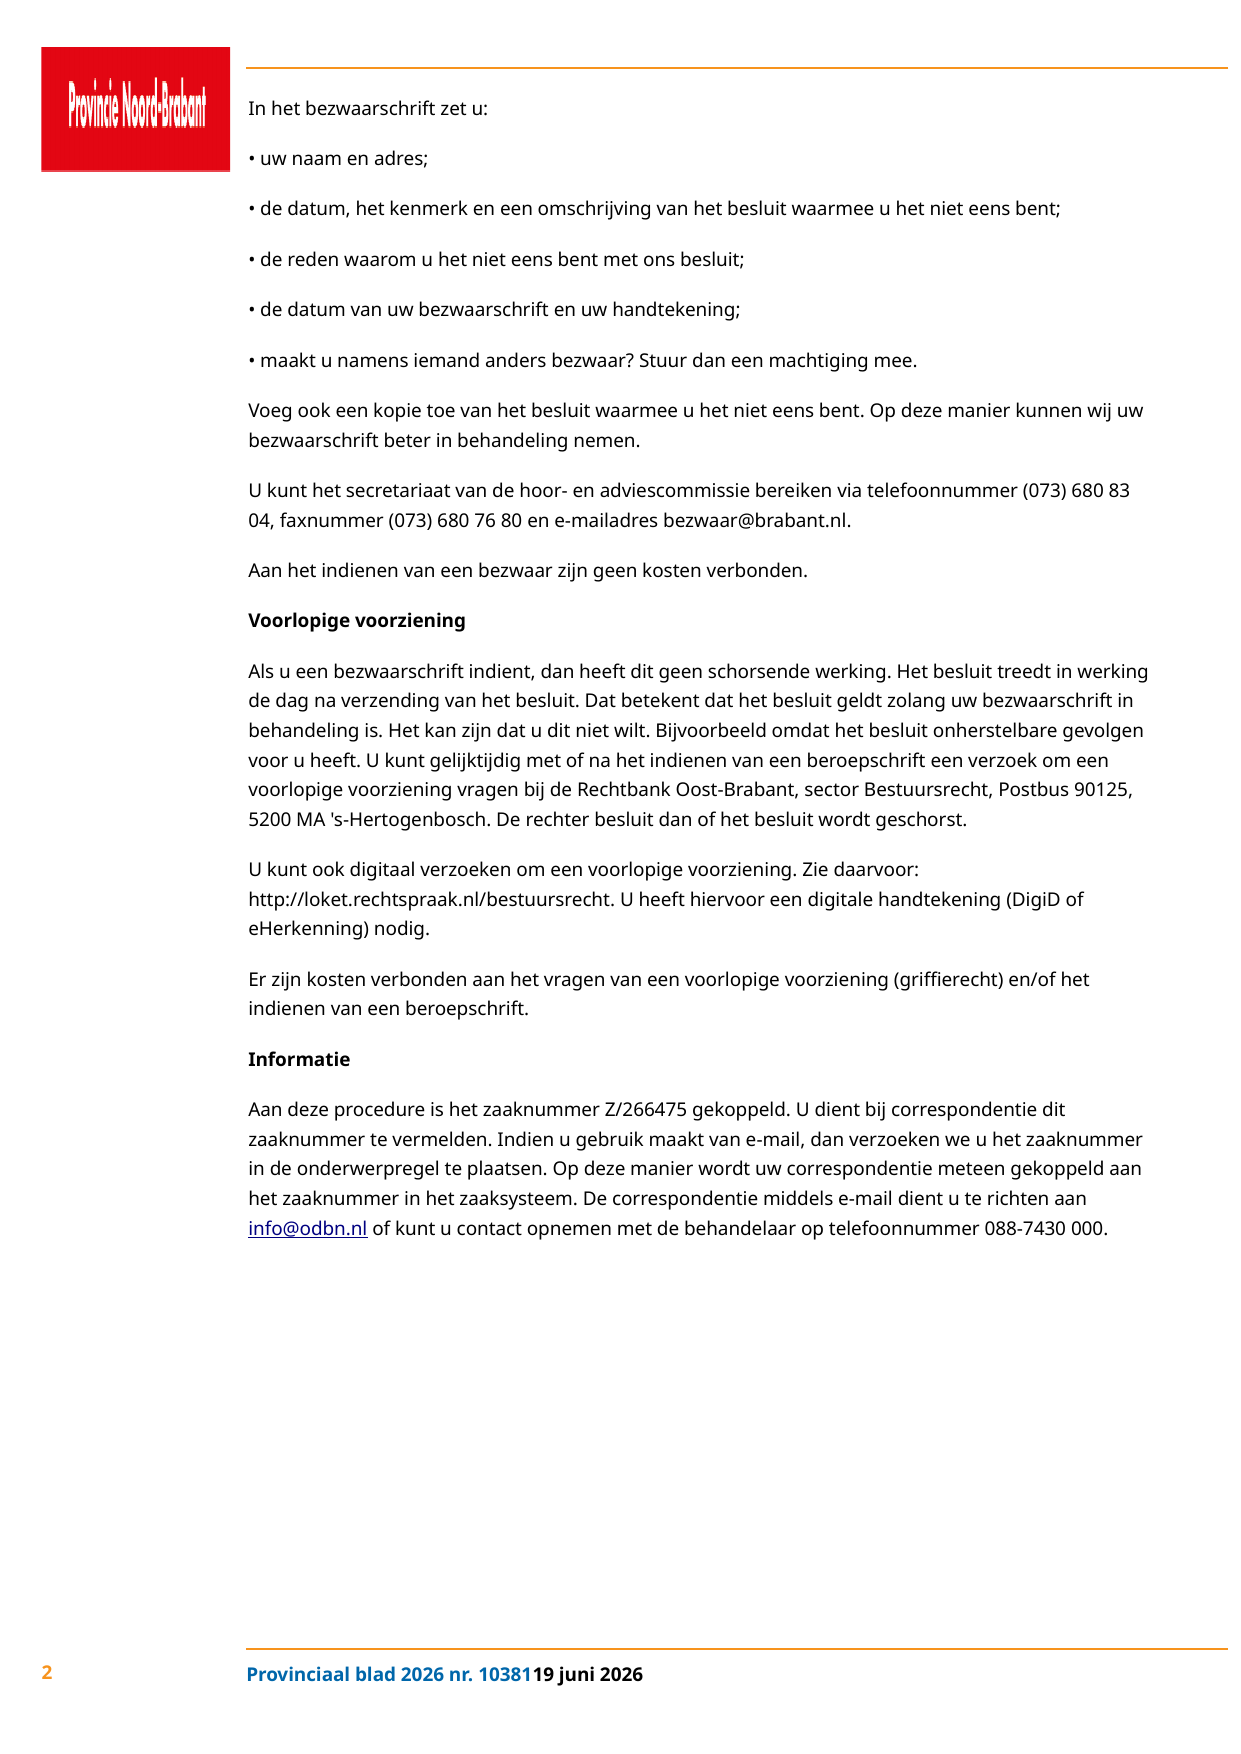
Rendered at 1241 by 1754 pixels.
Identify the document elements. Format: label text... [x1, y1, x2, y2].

text Aan het indienen van een bezwaar zijn geen kosten verbonden. [248, 557, 1152, 583]
text U kunt ook digitaal verzoeken om een voorlopige voorziening. Zie daarvoor: http://loket.rechtspraak.nl/bestuursrecht. U heeft hiervoor een digitale handtekening (DigiD of eHerkenning) nodig. [248, 856, 1152, 941]
text Als u een bezwaarschrift indient, dan heeft dit geen schorsende werking. Het besluit treedt in werking de dag na verzending van het besluit. Dat betekent dat het besluit geldt zolang uw bezwaarschrift in behandeling is. Het kan zijn dat u dit niet wilt. Bijvoorbeeld omdat het besluit onherstelbare gevolgen voor u heeft. U kunt gelijktijdig met of na het indienen van een beroepschrift een verzoek om een voorlopige voorziening vragen bij de Rechtbank Oost-Brabant, sector Bestuursrecht, Postbus 90125, 5200 MA 's‑Hertogenbosch. De rechter besluit dan of het besluit wordt geschorst. [248, 658, 1152, 832]
text Informatie [248, 1046, 1152, 1072]
text Voeg ook een kopie toe van het besluit waarmee u het niet eens bent. Op deze manier kunnen wij uw bezwaarschrift beter in behandeling nemen. [248, 397, 1152, 453]
picture [41, 47, 231, 172]
text • uw naam en adres; [248, 145, 1152, 171]
text • de reden waarom u het niet eens bent met ons besluit; [248, 246, 1152, 272]
text Voorlopige voorziening [248, 608, 1152, 633]
text • de datum, het kenmerk en een omschrijving van het besluit waarmee u het niet eens bent; [248, 196, 1152, 221]
text U kunt het secretariaat van de hoor- en adviescommissie bereiken via telefoonnummer (073) 680 83 04, faxnummer (073) 680 76 80 en e-mailadres bezwaar@brabant.nl. [248, 477, 1152, 533]
text In het bezwaarschrift zet u: [248, 95, 1152, 121]
text Aan deze procedure is het zaaknummer Z/266475 gekoppeld. U dient bij correspondentie dit zaaknummer te vermelden. Indien u gebruik maakt van e-mail, dan verzoeken we u het zaaknummer in de onderwerpregel te plaatsen. Op deze manier wordt uw correspondentie meteen gekoppeld aan het zaaknummer in het zaaksysteem. De correspondentie middels e-mail dient u te richten aan info@odbn.nl of kunt u contact opnemen met de behandelaar op telefoonnummer 088-7430 000. [248, 1096, 1152, 1241]
text • de datum van uw bezwaarschrift en uw handtekening; [248, 296, 1152, 322]
text • maakt u namens iemand anders bezwaar? Stuur dan een machtiging mee. [248, 347, 1152, 373]
text Er zijn kosten verbonden aan het vragen van een voorlopige voorziening (griffierecht) en/of het indienen van een beroepschrift. [248, 966, 1152, 1021]
